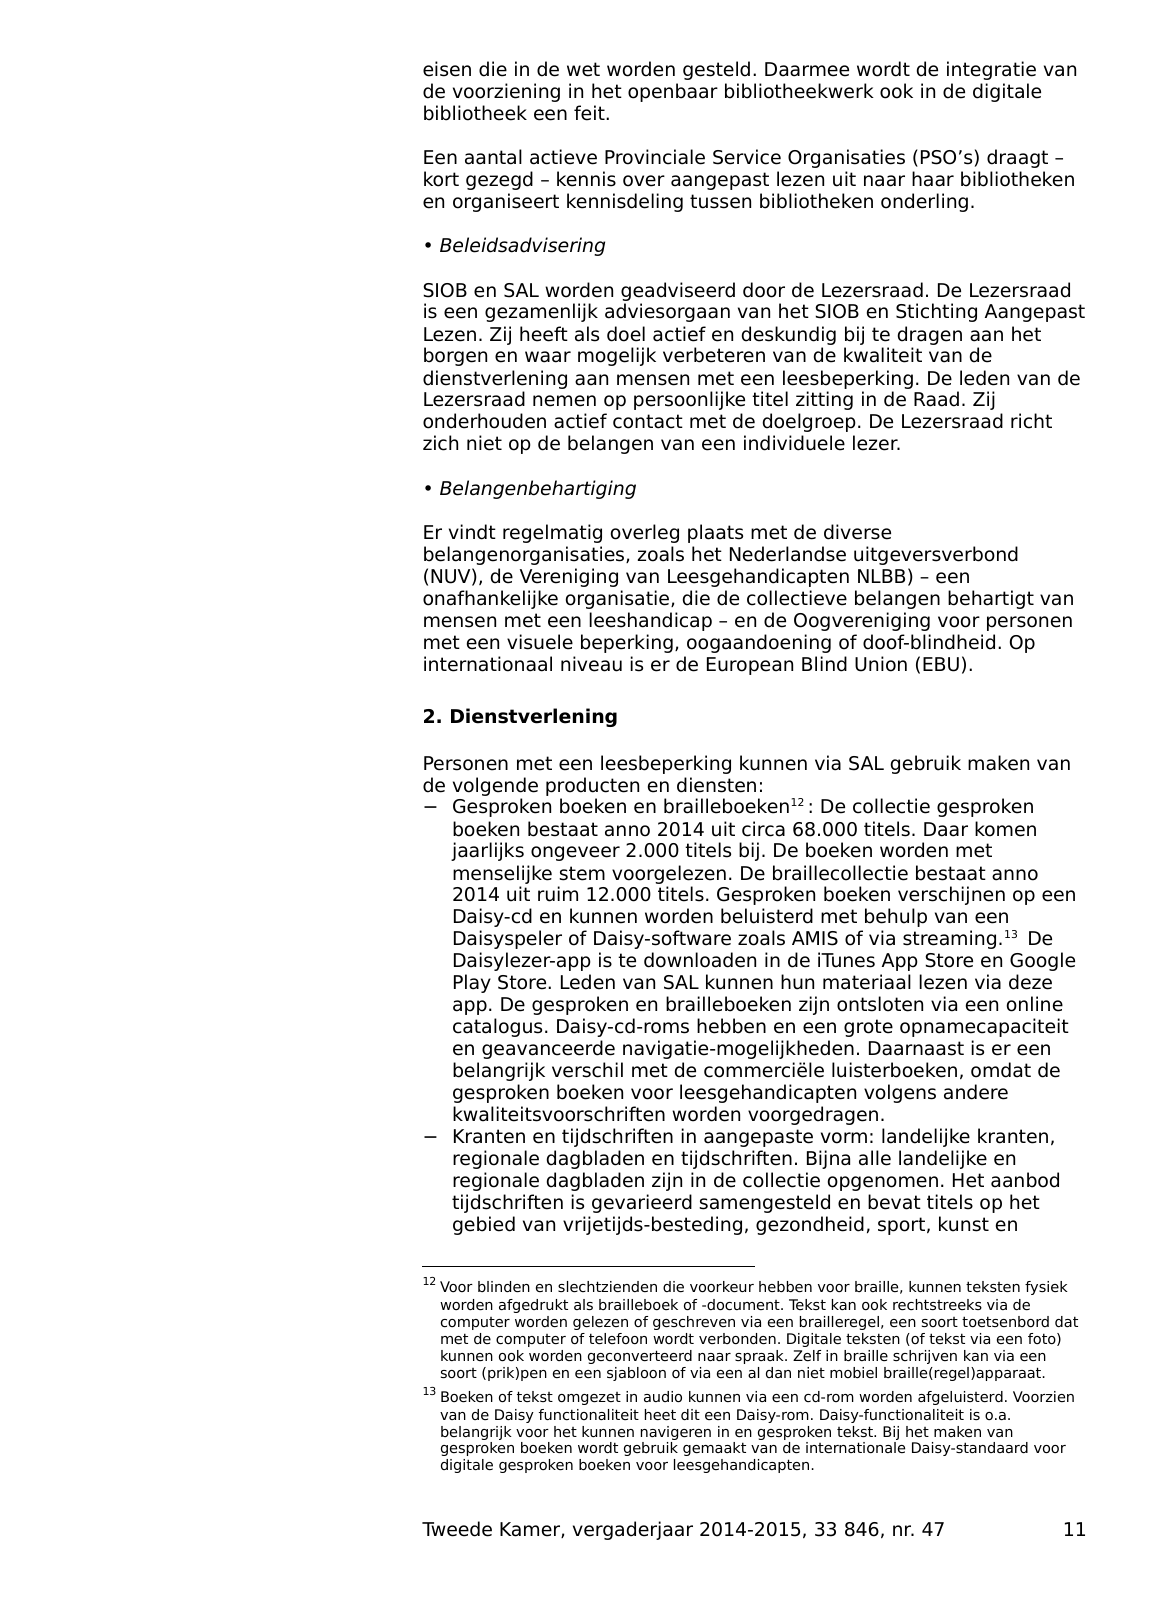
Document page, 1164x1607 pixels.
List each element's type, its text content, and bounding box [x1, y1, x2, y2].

text − Kranten en tijdschriften in aangepaste vorm: landelijke kranten, regionale dagbladen en tijdschriften. Bijna alle landelijke en regionale dagbladen zijn in de collectie opgenomen. Het aanbod tijdschriften is gevarieerd samengesteld en bevat titels op het gebied van vrijetijds-besteding, gezondheid, sport, kunst en [422, 1126, 1087, 1236]
text − Gesproken boeken en brailleboeken: De collectie gesproken boeken bestaat anno 2014 uit circa 68.000 titels. Daar komen jaarlijks ongeveer 2.000 titels bij. De boeken worden met menselijke stem voorgelezen. De braillecollectie bestaat anno 2014 uit ruim 12.000 titels. Gesproken boeken verschijnen op een Daisy-cd en kunnen worden beluisterd met behulp van een Daisyspeler of Daisy-software zoals AMIS of via streaming. De Daisylezer-app is te downloaden in de iTunes App Store en Google Play Store. Leden van SAL kunnen hun materiaal lezen via deze app. De gesproken en brailleboeken zijn ontsloten via een online catalogus. Daisy-cd-roms hebben en een grote opnamecapaciteit en geavanceerde navigatie-mogelijkheden. Daarnaast is er een belangrijk verschil met de commerciële luisterboeken, omdat de gesproken boeken voor leesgehandicapten volgens andere kwaliteitsvoorschriften worden voorgedragen. [422, 796, 1087, 1126]
text eisen die in de wet worden gesteld. Daarmee wordt de integratie van de voorziening in het openbaar bibliotheekwerk ook in de digitale bibliotheek een feit. [422, 59, 1087, 125]
text SIOB en SAL worden geadviseerd door de Lezersraad. De Lezersraad is een gezamenlijk adviesorgaan van het SIOB en Stichting Aangepast Lezen. Zij heeft als doel actief en deskundig bij te dragen aan het borgen en waar mogelijk verbeteren van de kwaliteit van de dienstverlening aan mensen met een leesbeperking. De leden van de Lezersraad nemen op persoonlijke titel zitting in de Raad. Zij onderhouden actief contact met de doelgroep. De Lezersraad richt zich niet op de belangen van een individuele lezer. [422, 279, 1087, 455]
text Personen met een leesbeperking kunnen via SAL gebruik maken van de volgende producten en diensten: [422, 752, 1087, 796]
text Voor blinden en slechtzienden die voorkeur hebben voor braille, kunnen teksten fysiek worden afgedrukt als brailleboek of -document. Tekst kan ook rechtstreeks via de computer worden gelezen of geschreven via een brailleregel, een soort toetsenbord dat met de computer of telefoon wordt verbonden. Digitale teksten (of tekst via een foto) kunnen ook worden geconverteerd naar spraak. Zelf in braille schrijven kan via een soort (prik)pen en een sjabloon of via een al dan niet mobiel braille(regel)apparaat. [422, 1275, 1087, 1382]
text Er vindt regelmatig overleg plaats met de diverse belangenorganisaties, zoals het Nederlandse uitgeversverbond (NUV), de Vereniging van Leesgehandicapten NLBB) – een onafhankelijke organisatie, die de collectieve belangen behartigt van mensen met een leeshandicap – en de Oogvereniging voor personen met een visuele beperking, oogaandoening of doof-blindheid. Op internationaal niveau is er de European Blind Union (EBU). [422, 522, 1087, 676]
text Boeken of tekst omgezet in audio kunnen via een cd-rom worden afgeluisterd. Voorzien van de Daisy functionaliteit heet dit een Daisy-rom. Daisy-functionaliteit is o.a. belangrijk voor het kunnen navigeren in en gesproken tekst. Bij het maken van gesproken boeken wordt gebruik gemaakt van de internationale Daisy-standaard voor digitale gesproken boeken voor leesgehandicapten. [422, 1385, 1087, 1474]
text Een aantal actieve Provinciale Service Organisaties (PSO’s) draagt – kort gezegd – kennis over aangepast lezen uit naar haar bibliotheken en organiseert kennisdeling tussen bibliotheken onderling. [422, 147, 1087, 213]
subtitle • Beleidsadvisering [422, 235, 1087, 257]
subtitle • Belangenbehartiging [422, 477, 1087, 499]
subtitle 2. Dienstverlening [422, 706, 1087, 727]
